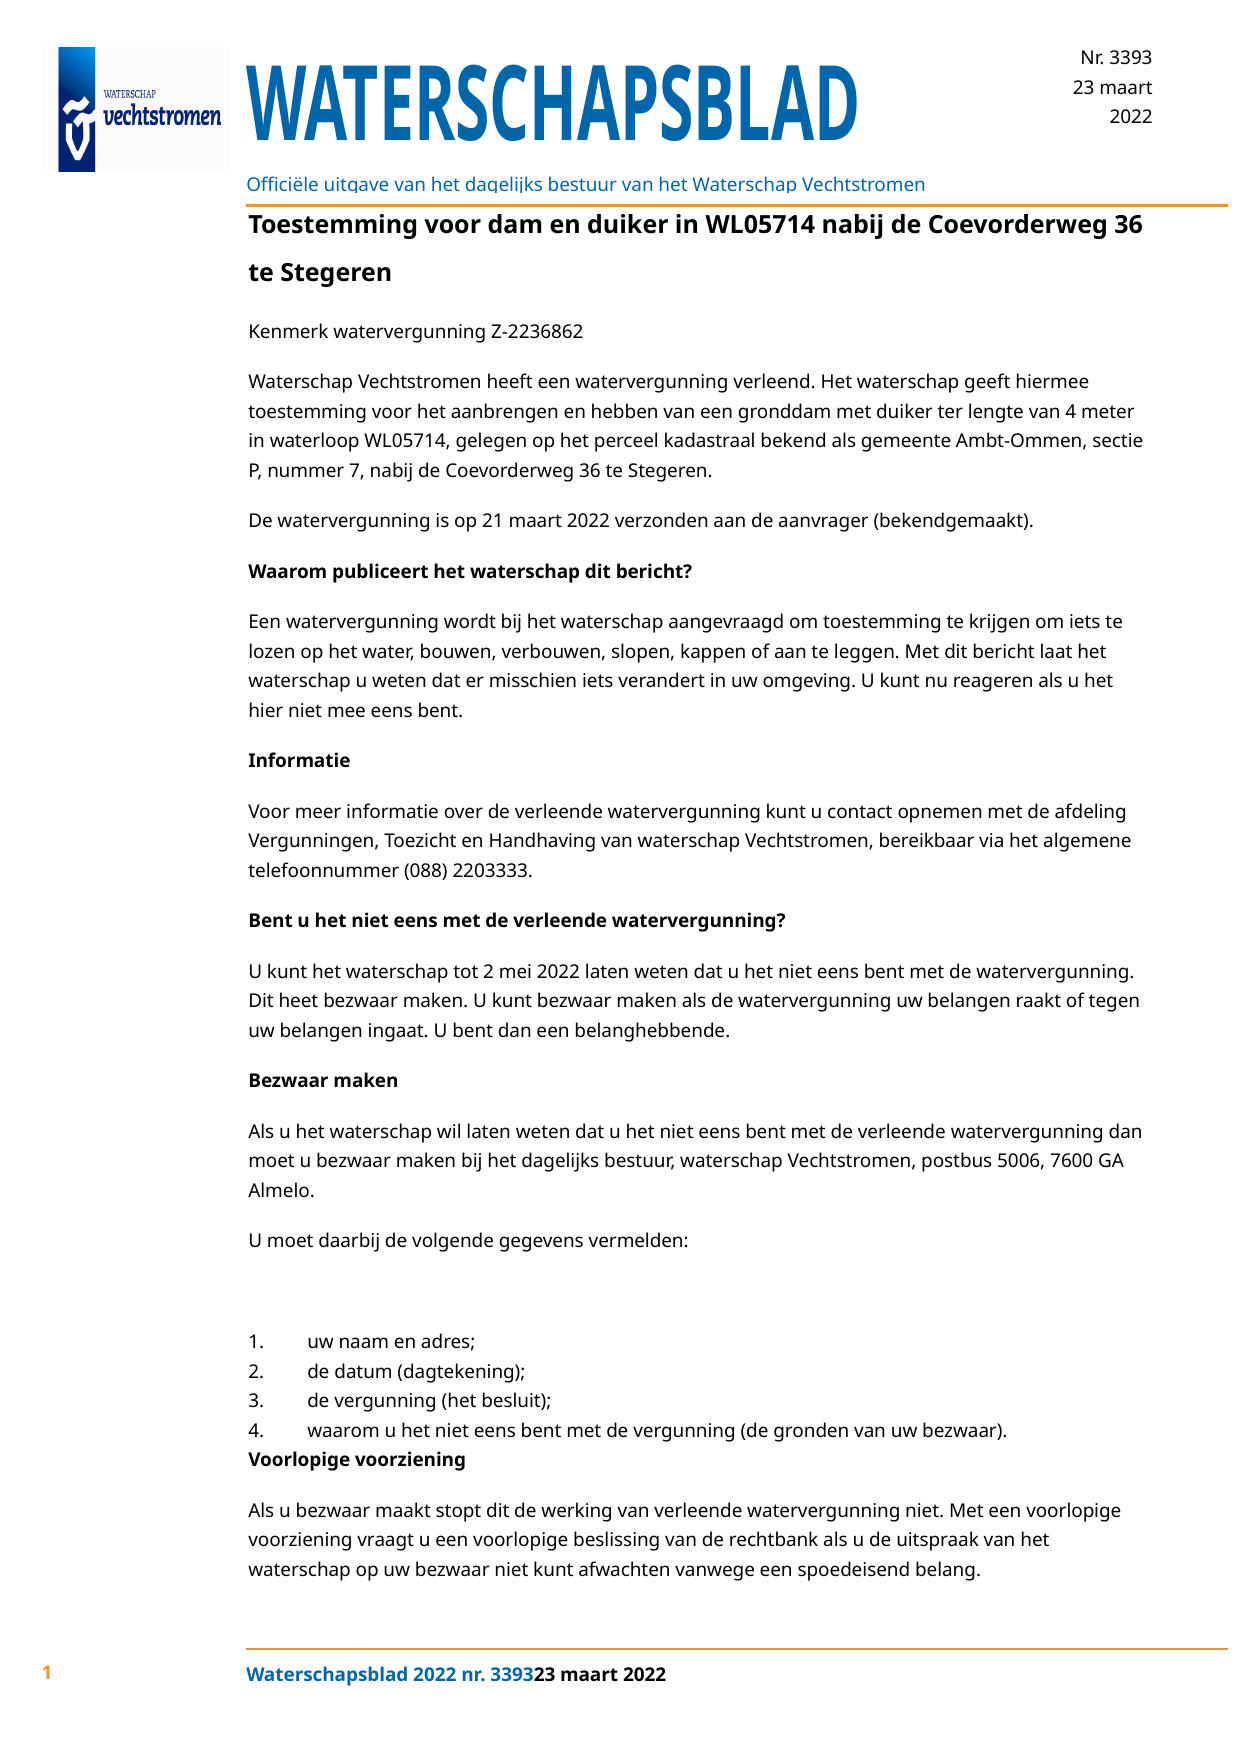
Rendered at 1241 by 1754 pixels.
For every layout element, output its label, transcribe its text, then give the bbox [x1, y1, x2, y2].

text Voorlopige voorziening [248, 1447, 1152, 1472]
text Als u bezwaar maakt stopt dit de werking van verleende watervergunning niet. Met een voorlopige voorziening vraagt u een voorlopige beslissing van de rechtbank als u de uitspraak van het waterschap op uw bezwaar niet kunt afwachten vanwege een spoedeisend belang. [248, 1497, 1152, 1582]
text Toestemming voor dam en duiker in WL05714 nabij de Coevorderweg 36 te Stegeren [248, 207, 1152, 288]
list uw naam en adres; [248, 1328, 1152, 1354]
text Een watervergunning wordt bij het waterschap aangevraagd om toestemming te krijgen om iets te lozen op het water, bouwen, verbouwen, slopen, kappen of aan te leggen. Met dit bericht laat het waterschap u weten dat er misschien iets verandert in uw omgeving. U kunt nu reageren als u het hier niet mee eens bent. [248, 608, 1152, 723]
list waarom u het niet eens bent met de vergunning (de gronden van uw bezwaar). [248, 1417, 1152, 1443]
text Waterschap Vechtstromen heeft een watervergunning verleend. Het waterschap geeft hiermee toestemming voor het aanbrengen en hebben van een gronddam met duiker ter lengte van 4 meter in waterloop WL05714, gelegen op het perceel kadastraal bekend als gemeente Ambt-Ommen, sectie P, nummer 7, nabij de Coevorderweg 36 te Stegeren. [248, 368, 1152, 483]
text Voor meer informatie over de verleende watervergunning kunt u contact opnemen met de afdeling Vergunningen, Toezicht en Handhaving van waterschap Vechtstromen, bereikbaar via het algemene telefoonnummer (088) 2203333. [248, 798, 1152, 883]
picture [41, 47, 231, 172]
text Waarom publiceert het waterschap dit bericht? [248, 558, 1152, 584]
text Kenmerk watervergunning Z-2236862 [248, 318, 1152, 344]
text Bezwaar maken [248, 1067, 1152, 1093]
list de datum (dagtekening); [248, 1358, 1152, 1384]
text Informatie [248, 747, 1152, 773]
text Als u het waterschap wil laten weten dat u het niet eens bent met de verleende watervergunning dan moet u bezwaar maken bij het dagelijks bestuur, waterschap Vechtstromen, postbus 5006, 7600 GA Almelo. [248, 1118, 1152, 1203]
text Bent u het niet eens met de verleende watervergunning? [248, 907, 1152, 933]
text U kunt het waterschap tot 2 mei 2022 laten weten dat u het niet eens bent met de watervergunning. Dit heet bezwaar maken. U kunt bezwaar maken als de watervergunning uw belangen raakt of tegen uw belangen ingaat. U bent dan een belanghebbende. [248, 958, 1152, 1043]
text U moet daarbij de volgende gegevens vermelden: [248, 1227, 1152, 1253]
list de vergunning (het besluit); [248, 1387, 1152, 1413]
text De watervergunning is op 21 maart 2022 verzonden aan de aanvrager (bekendgemaakt). [248, 507, 1152, 533]
